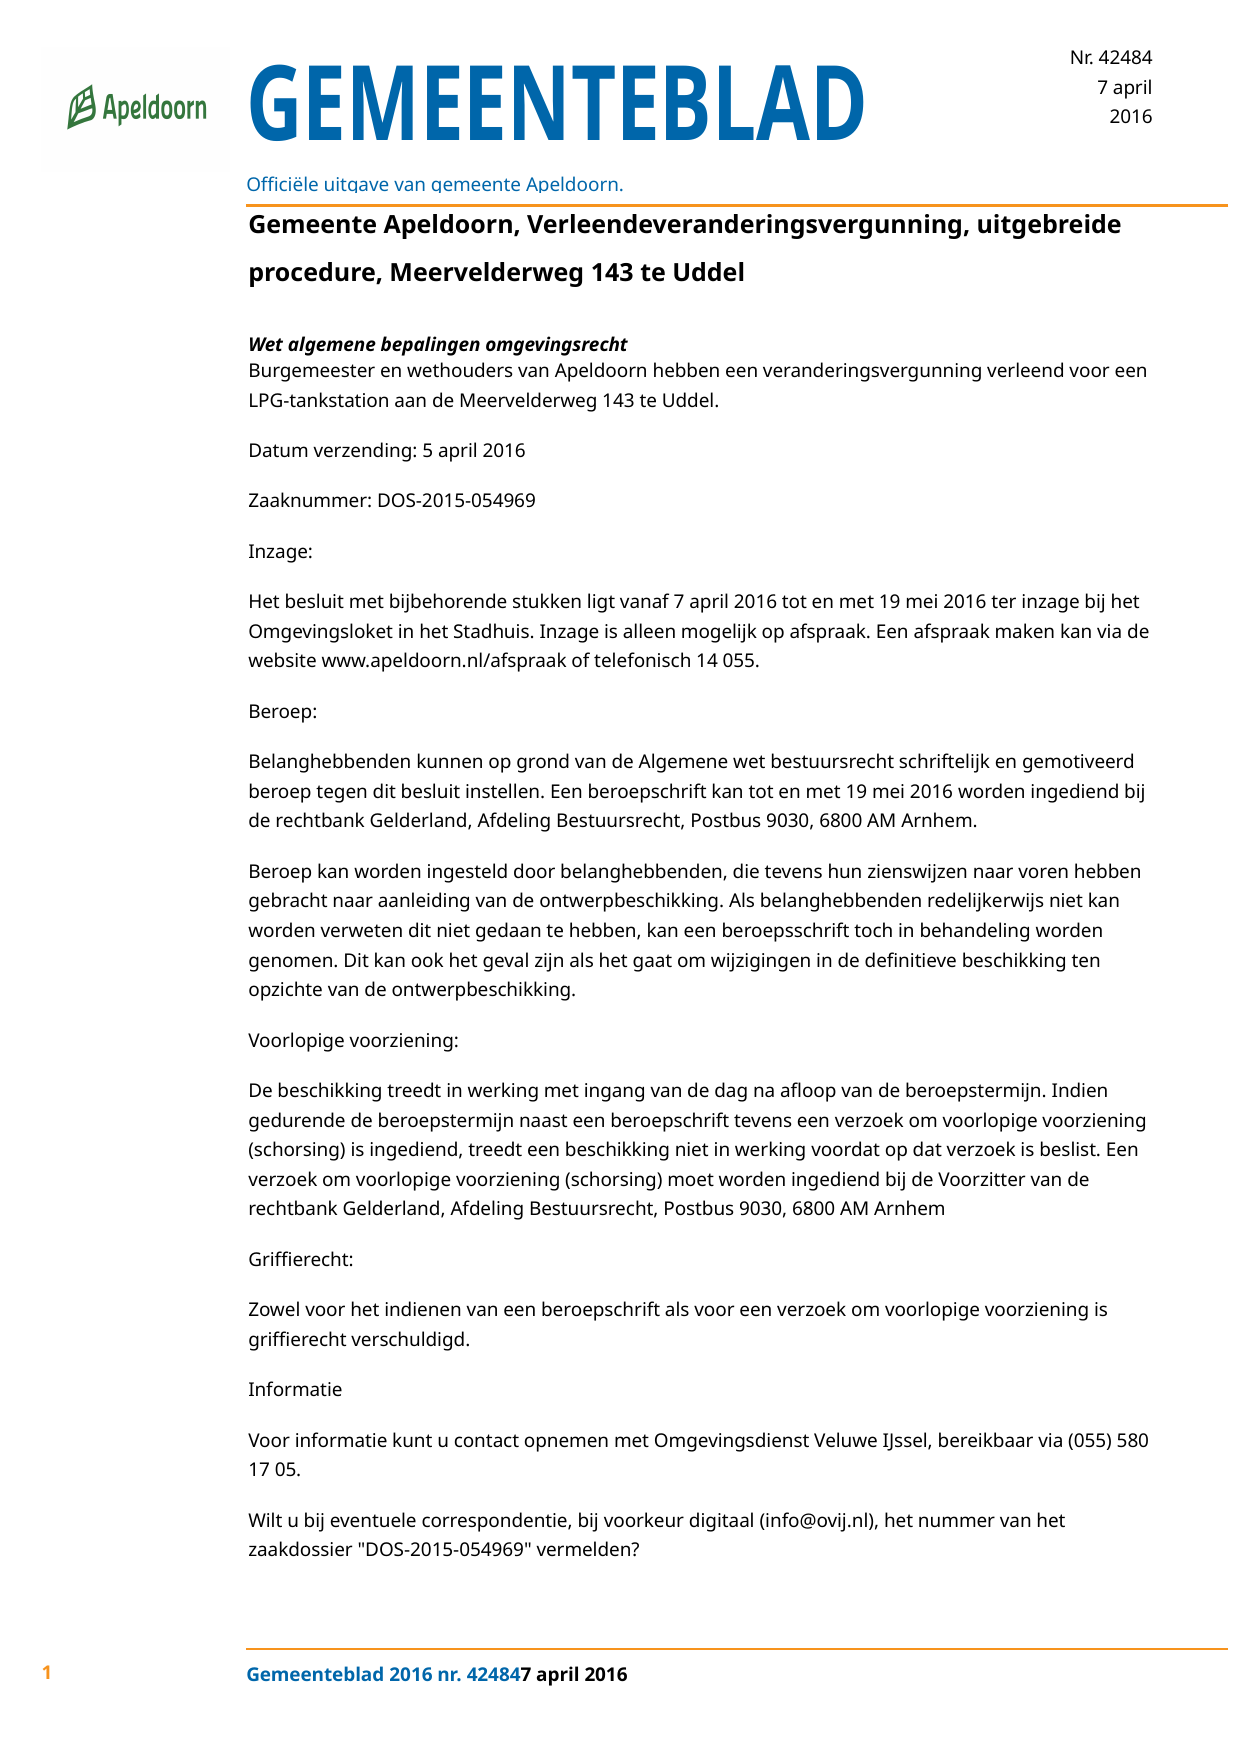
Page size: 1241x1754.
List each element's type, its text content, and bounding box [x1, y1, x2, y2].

picture [41, 47, 231, 172]
text Informatie [248, 1376, 1152, 1402]
text Zowel voor het indienen van een beroepschrift als voor een verzoek om voorlopige voorziening is griffierecht verschuldigd. [248, 1296, 1152, 1352]
text Datum verzending: 5 april 2016 [248, 437, 1152, 463]
text Wet algemene bepalingen omgevingsrecht [248, 331, 1152, 357]
text Beroep kan worden ingesteld door belanghebbenden, die tevens hun zienswijzen naar voren hebben gebracht naar aanleiding van de ontwerpbeschikking. Als belanghebbenden redelijkerwijs niet kan worden verweten dit niet gedaan te hebben, kan een beroepsschrift toch in behandeling worden genomen. Dit kan ook het geval zijn als het gaat om wijzigingen in de definitieve beschikking ten opzichte van de ontwerpbeschikking. [248, 858, 1152, 1002]
text Inzage: [248, 538, 1152, 564]
text Griffierecht: [248, 1246, 1152, 1272]
text Het besluit met bijbehorende stukken ligt vanaf 7 april 2016 tot en met 19 mei 2016 ter inzage bij het Omgevingsloket in het Stadhuis. Inzage is alleen mogelijk op afspraak. Een afspraak maken kan via de website www.apeldoorn.nl/afspraak of telefonisch 14 055. [248, 588, 1152, 673]
text Burgemeester en wethouders van Apeldoorn hebben een veranderingsvergunning verleend voor een LPG-tankstation aan de Meervelderweg 143 te Uddel. [248, 357, 1152, 412]
text De beschikking treedt in werking met ingang van de dag na afloop van de beroepstermijn. Indien gedurende de beroepstermijn naast een beroepschrift tevens een verzoek om voorlopige voorziening (schorsing) is ingediend, treedt een beschikking niet in werking voordat op dat verzoek is beslist. Een verzoek om voorlopige voorziening (schorsing) moet worden ingediend bij de Voorzitter van de rechtbank Gelderland, Afdeling Bestuursrecht, Postbus 9030, 6800 AM Arnhem [248, 1077, 1152, 1221]
text Zaaknummer: DOS-2015-054969 [248, 488, 1152, 513]
text Belanghebbenden kunnen op grond van de Algemene wet bestuursrecht schriftelijk en gemotiveerd beroep tegen dit besluit instellen. Een beroepschrift kan tot en met 19 mei 2016 worden ingediend bij de rechtbank Gelderland, Afdeling Bestuursrecht, Postbus 9030, 6800 AM Arnhem. [248, 748, 1152, 833]
text Gemeente Apeldoorn, Verleendeveranderingsvergunning, uitgebreide procedure, Meervelderweg 143 te Uddel [248, 207, 1152, 288]
text Wilt u bij eventuele correspondentie, bij voorkeur digitaal (info@ovij.nl), het nummer van het zaakdossier "DOS-2015-054969" vermelden? [248, 1507, 1152, 1562]
text Voorlopige voorziening: [248, 1027, 1152, 1052]
text Voor informatie kunt u contact opnemen met Omgevingsdienst Veluwe IJssel, bereikbaar via (055) 580 17 05. [248, 1427, 1152, 1482]
text Beroep: [248, 698, 1152, 724]
